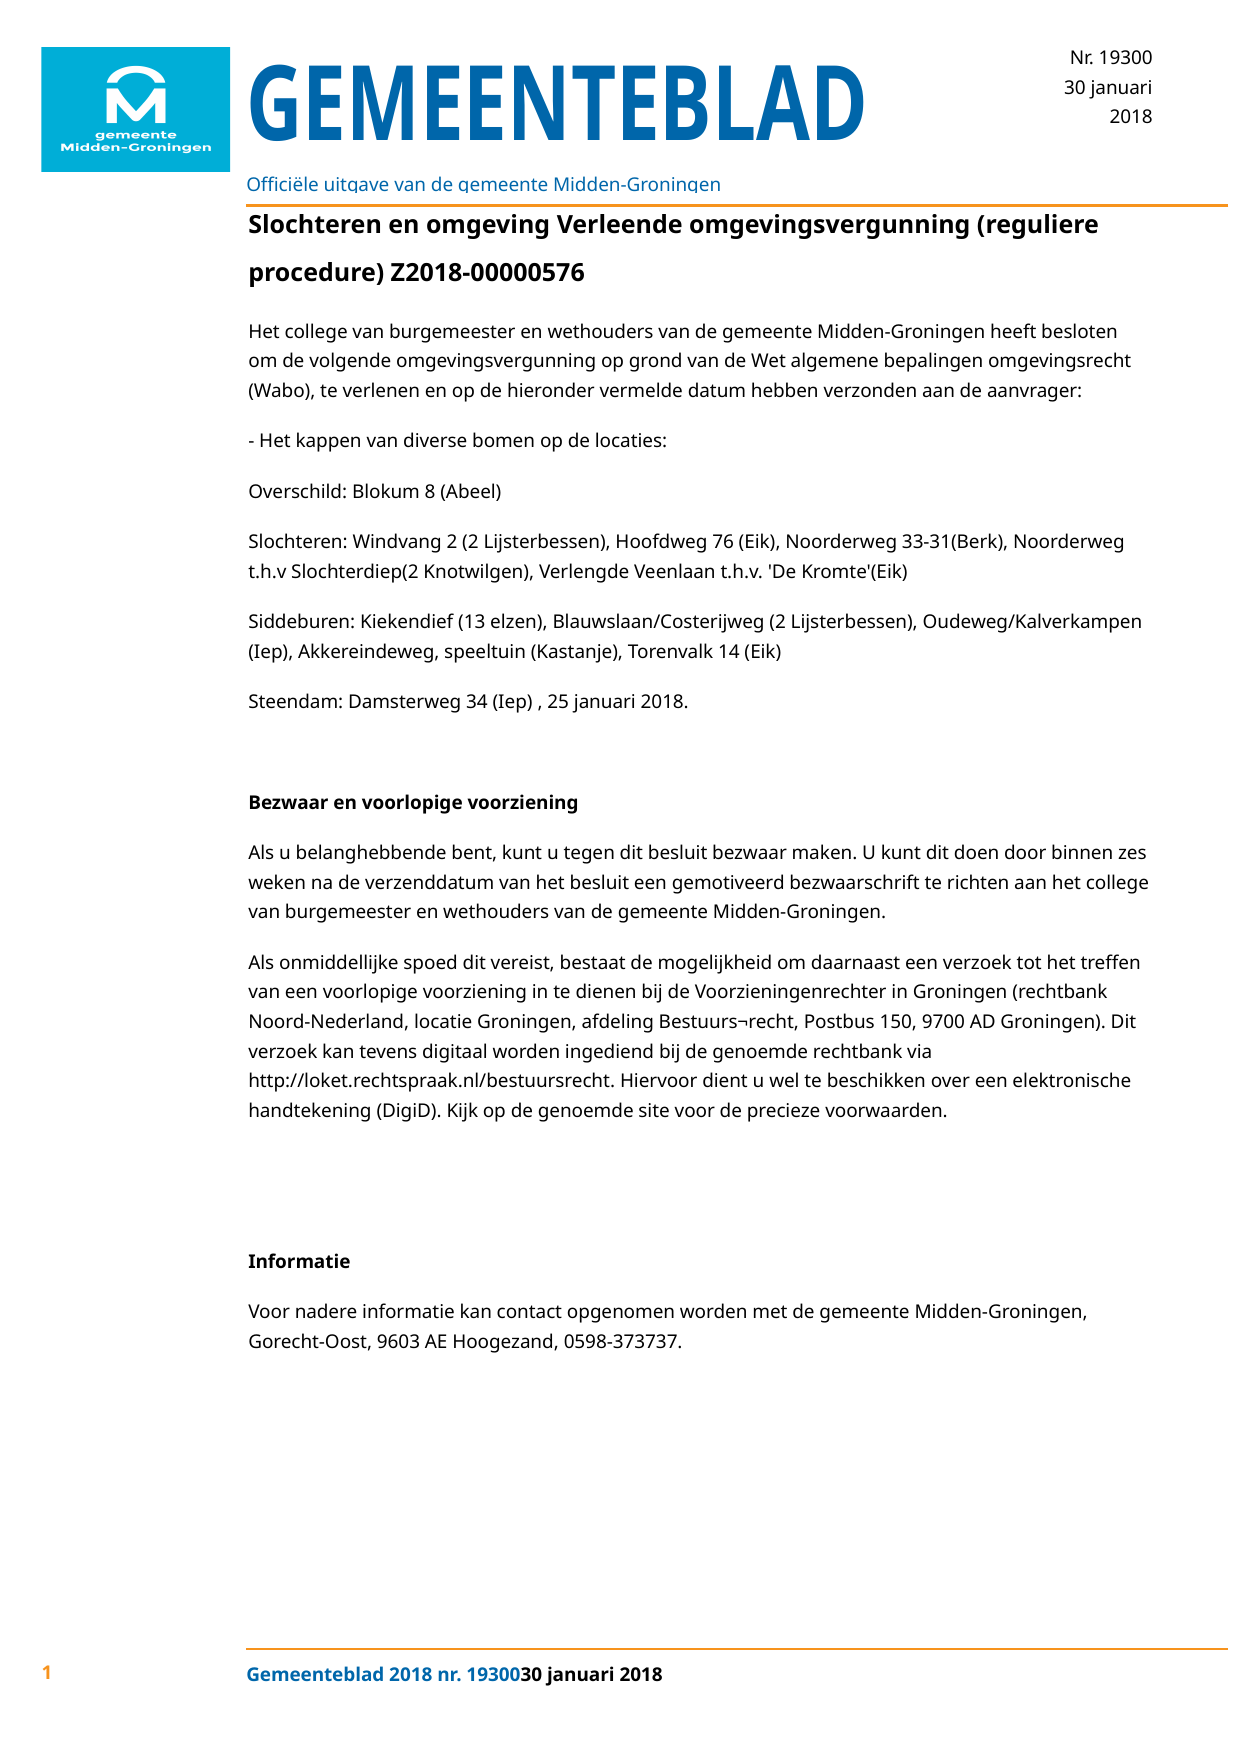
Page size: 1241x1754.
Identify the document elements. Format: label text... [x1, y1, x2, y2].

text Slochteren: Windvang 2 (2 Lijsterbessen), Hoofdweg 76 (Eik), Noorderweg 33-31(Berk), Noorderweg t.h.v Slochterdiep(2 Knotwilgen), Verlengde Veenlaan t.h.v. 'De Kromte'(Eik) [248, 528, 1152, 584]
picture [108, 66, 164, 82]
text Voor nadere informatie kan contact opgenomen worden met de gemeente Midden-Groningen, Gorecht-Oost, 9603 AE Hoogezand, 0598-373737. [248, 1299, 1152, 1354]
picture [184, 146, 190, 153]
text Het college van burgemeester en wethouders van de gemeente Midden-Groningen heeft besloten om de volgende omgevingsvergunning op grond van de Wet algemene bepalingen omgevingsrecht (Wabo), te verlenen en op de hieronder vermelde datum hebben verzonden aan de aanvrager: [248, 318, 1152, 403]
text Siddeburen: Kiekendief (13 elzen), Blauwslaan/Costerijweg (2 Lijsterbessen), Oudeweg/Kalverkampen (Iep), Akkereindeweg, speeltuin (Kastanje), Torenvalk 14 (Eik) [248, 608, 1152, 664]
text Slochteren en omgeving Verleende omgevingsvergunning (reguliere procedure) Z2018-00000576 [248, 207, 1152, 288]
picture [107, 89, 165, 122]
text Informatie [248, 1248, 1152, 1274]
text - Het kappen van diverse bomen op de locaties: [248, 427, 1152, 453]
text Bezwaar en voorlopige voorziening [248, 789, 1152, 815]
text Overschild: Blokum 8 (Abeel) [248, 478, 1152, 504]
text Als onmiddellijke spoed dit vereist, bestaat de mogelijkheid om daarnaast een verzoek tot het treffen van een voorlopige voorziening in te dienen bij de Voorzieningenrechter in Groningen (rechtbank Noord-Nederland, locatie Groningen, afdeling Bestuurs¬recht, Postbus 150, 9700 AD Groningen). Dit verzoek kan tevens digitaal worden ingediend bij de genoemde rechtbank via http://loket.rechtspraak.nl/bestuursrecht. Hiervoor dient u wel te beschikken over een elektronische handtekening (DigiD). Kijk op de genoemde site voor de precieze voorwaarden. [248, 949, 1152, 1123]
text Steendam: Damsterweg 34 (Iep) , 25 januari 2018. [248, 688, 1152, 714]
text Als u belanghebbende bent, kunt u tegen dit besluit bezwaar maken. U kunt dit doen door binnen zes weken na de verzenddatum van het besluit een gemotiveerd bezwaarschrift te richten aan het college van burgemeester en wethouders van de gemeente Midden-Groningen. [248, 839, 1152, 924]
